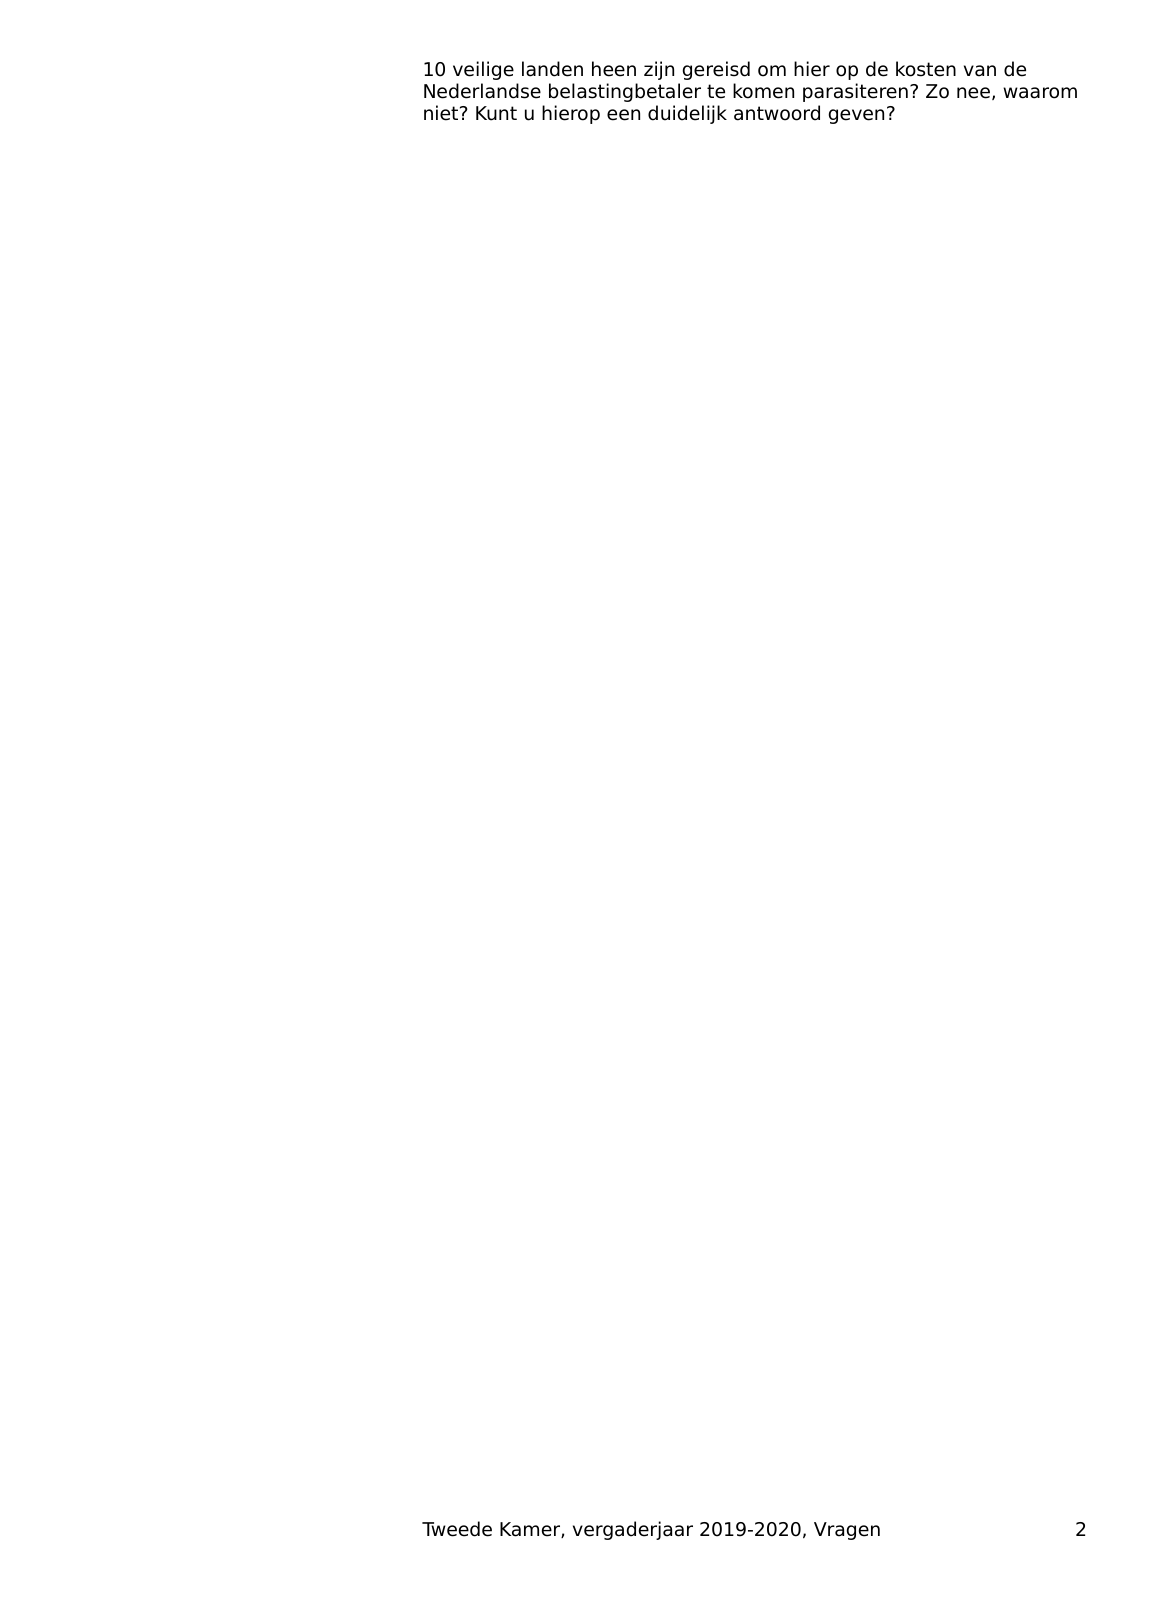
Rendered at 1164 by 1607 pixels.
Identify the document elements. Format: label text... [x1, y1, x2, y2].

text 10 veilige landen heen zijn gereisd om hier op de kosten van de Nederlandse belastingbetaler te komen parasiteren? Zo nee, waarom niet? Kunt u hierop een duidelijk antwoord geven? [422, 59, 1087, 125]
